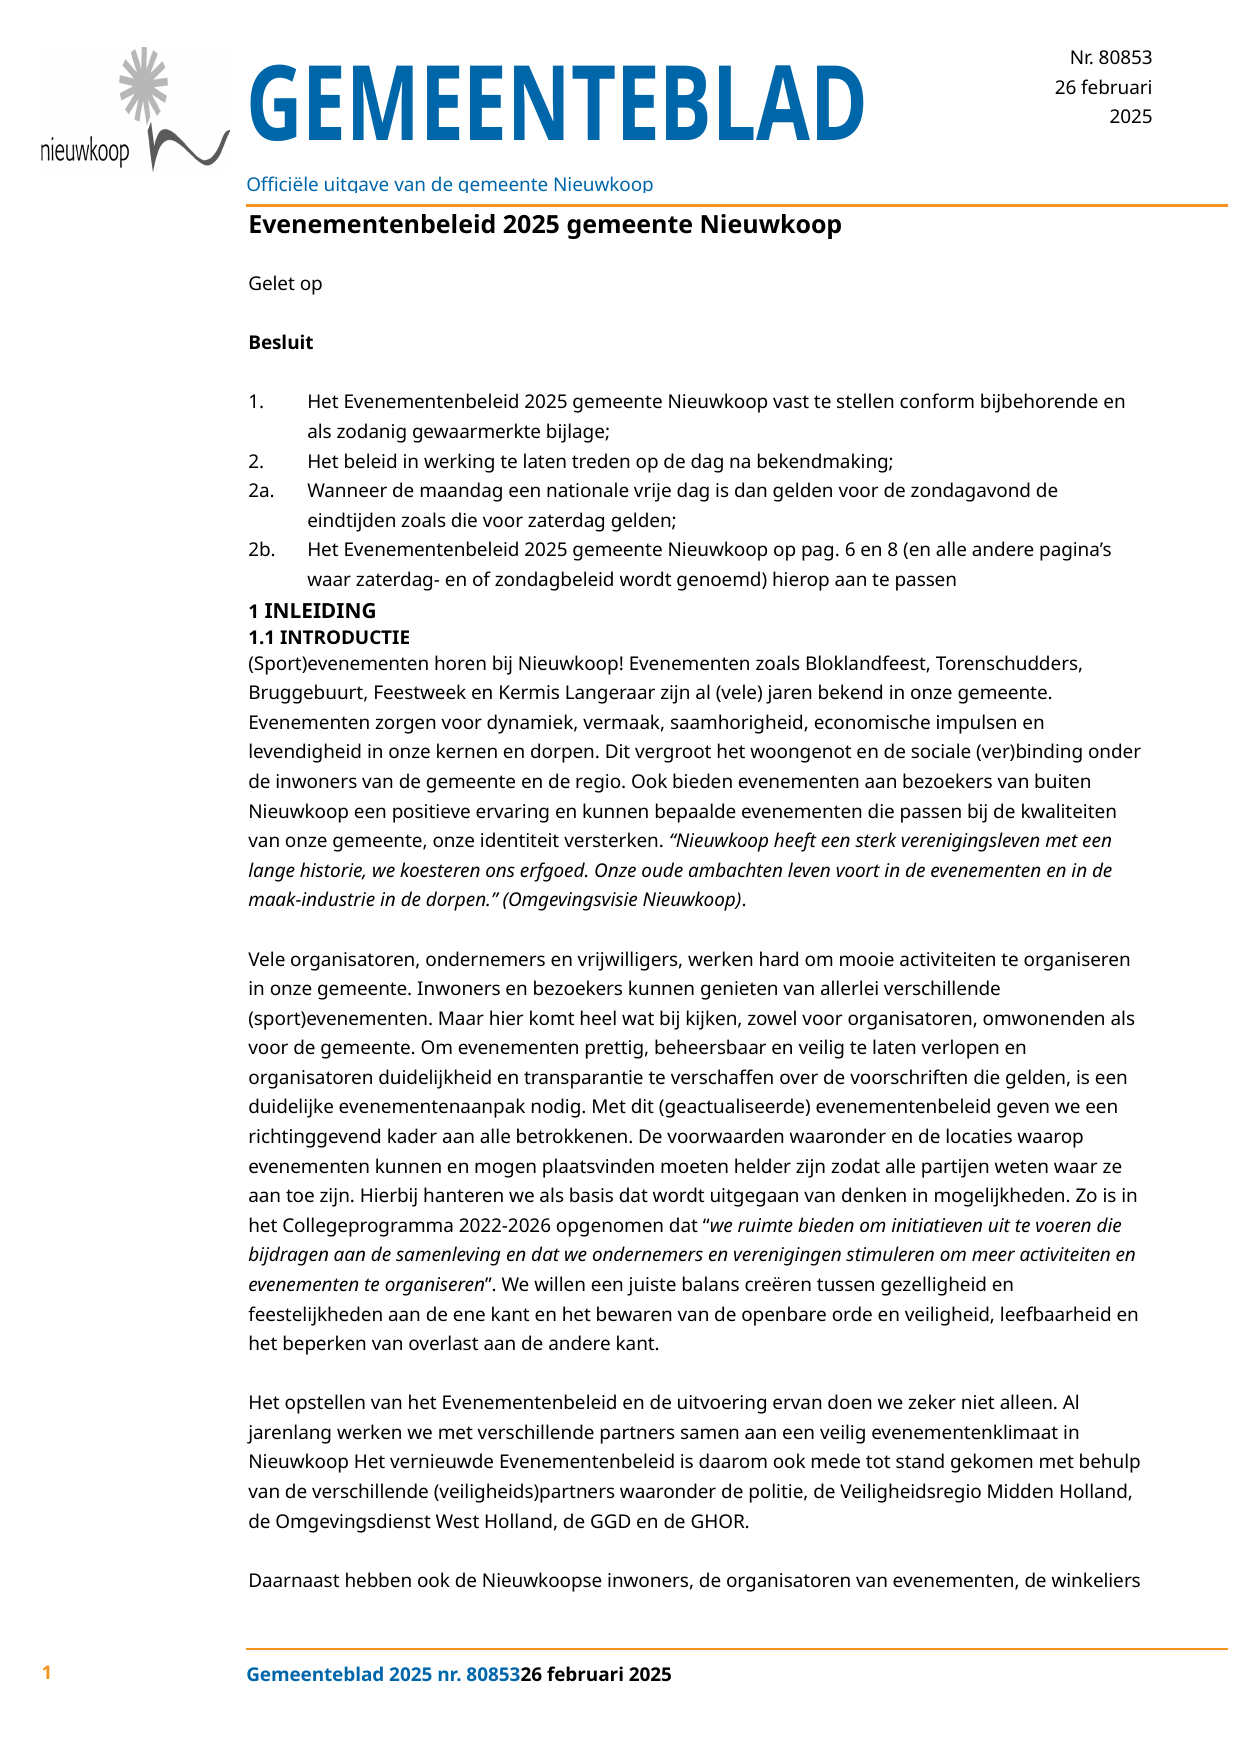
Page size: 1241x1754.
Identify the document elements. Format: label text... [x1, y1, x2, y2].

list Het Evenementenbeleid 2025 gemeente Nieuwkoop op pag. 6 en 8 (en alle andere pagina’s waar zaterdag- en of zondagbeleid wordt genoemd) hierop aan te passen [248, 537, 1152, 592]
text Vele organisatoren, ondernemers en vrijwilligers, werken hard om mooie activiteiten te organiseren in onze gemeente. Inwoners en bezoekers kunnen genieten van allerlei verschillende (sport)evenementen. Maar hier komt heel wat bij kijken, zowel voor organisatoren, omwonenden als voor de gemeente. Om evenementen prettig, beheersbaar en veilig te laten verlopen en organisatoren duidelijkheid en transparantie te verschaffen over de voorschriften die gelden, is een duidelijke evenementenaanpak nodig. Met dit (geactualiseerde) evenementenbeleid geven we een richtinggevend kader aan alle betrokkenen. De voorwaarden waaronder en de locaties waarop evenementen kunnen en mogen plaatsvinden moeten helder zijn zodat alle partijen weten waar ze aan toe zijn. Hierbij hanteren we als basis dat wordt uitgegaan van denken in mogelijkheden. Zo is in het Collegeprogramma 2022-2026 opgenomen dat “we ruimte bieden om initiatieven uit te voeren die bijdragen aan de samenleving en dat we ondernemers en verenigingen stimuleren om meer activiteiten en evenementen te organiseren”. We willen een juiste balans creëren tussen gezelligheid en feestelijkheden aan de ene kant en het bewaren van de openbare orde en veiligheid, leefbaarheid en het beperken van overlast aan de andere kant. [248, 946, 1152, 1356]
list Het beleid in werking te laten treden op de dag na bekendmaking; [248, 448, 1152, 473]
list Het Evenementenbeleid 2025 gemeente Nieuwkoop vast te stellen conform bijbehorende en als zodanig gewaarmerkte bijlage; [248, 389, 1152, 444]
text (Sport)evenementen horen bij Nieuwkoop! Evenementen zoals Bloklandfeest, Torenschudders, Bruggebuurt, Feestweek en Kermis Langeraar zijn al (vele) jaren bekend in onze gemeente. Evenementen zorgen voor dynamiek, vermaak, saamhorigheid, economische impulsen en levendigheid in onze kernen en dorpen. Dit vergroot het woongenot en de sociale (ver)binding onder de inwoners van de gemeente en de regio. Ook bieden evenementen aan bezoekers van buiten Nieuwkoop een positieve ervaring en kunnen bepaalde evenementen die passen bij de kwaliteiten van onze gemeente, onze identiteit versterken. “Nieuwkoop heeft een sterk verenigingsleven met een lange historie, we koesteren ons erfgoed. Onze oude ambachten leven voort in de evenementen en in de maak-industrie in de dorpen.” (Omgevingsvisie Nieuwkoop). [248, 650, 1152, 912]
text Evenementenbeleid 2025 gemeente Nieuwkoop [248, 207, 1152, 241]
text Besluit [248, 329, 1152, 355]
text 1 INLEIDING [248, 596, 1152, 624]
text 1.1 INTRODUCTIE [248, 624, 1152, 650]
text Het opstellen van het Evenementenbeleid en de uitvoering ervan doen we zeker niet alleen. Al jarenlang werken we met verschillende partners samen aan een veilig evenementenklimaat in Nieuwkoop Het vernieuwde Evenementenbeleid is daarom ook mede tot stand gekomen met behulp van de verschillende (veiligheids)partners waaronder de politie, de Veiligheidsregio Midden Holland, de Omgevingsdienst West Holland, de GGD en de GHOR. [248, 1389, 1152, 1533]
picture [41, 47, 231, 172]
text Daarnaast hebben ook de Nieuwkoopse inwoners, de organisatoren van evenementen, de winkeliers [248, 1567, 1152, 1593]
list Wanneer de maandag een nationale vrije dag is dan gelden voor de zondagavond de eindtijden zoals die voor zaterdag gelden; [248, 477, 1152, 533]
text Gelet op [248, 270, 1152, 296]
